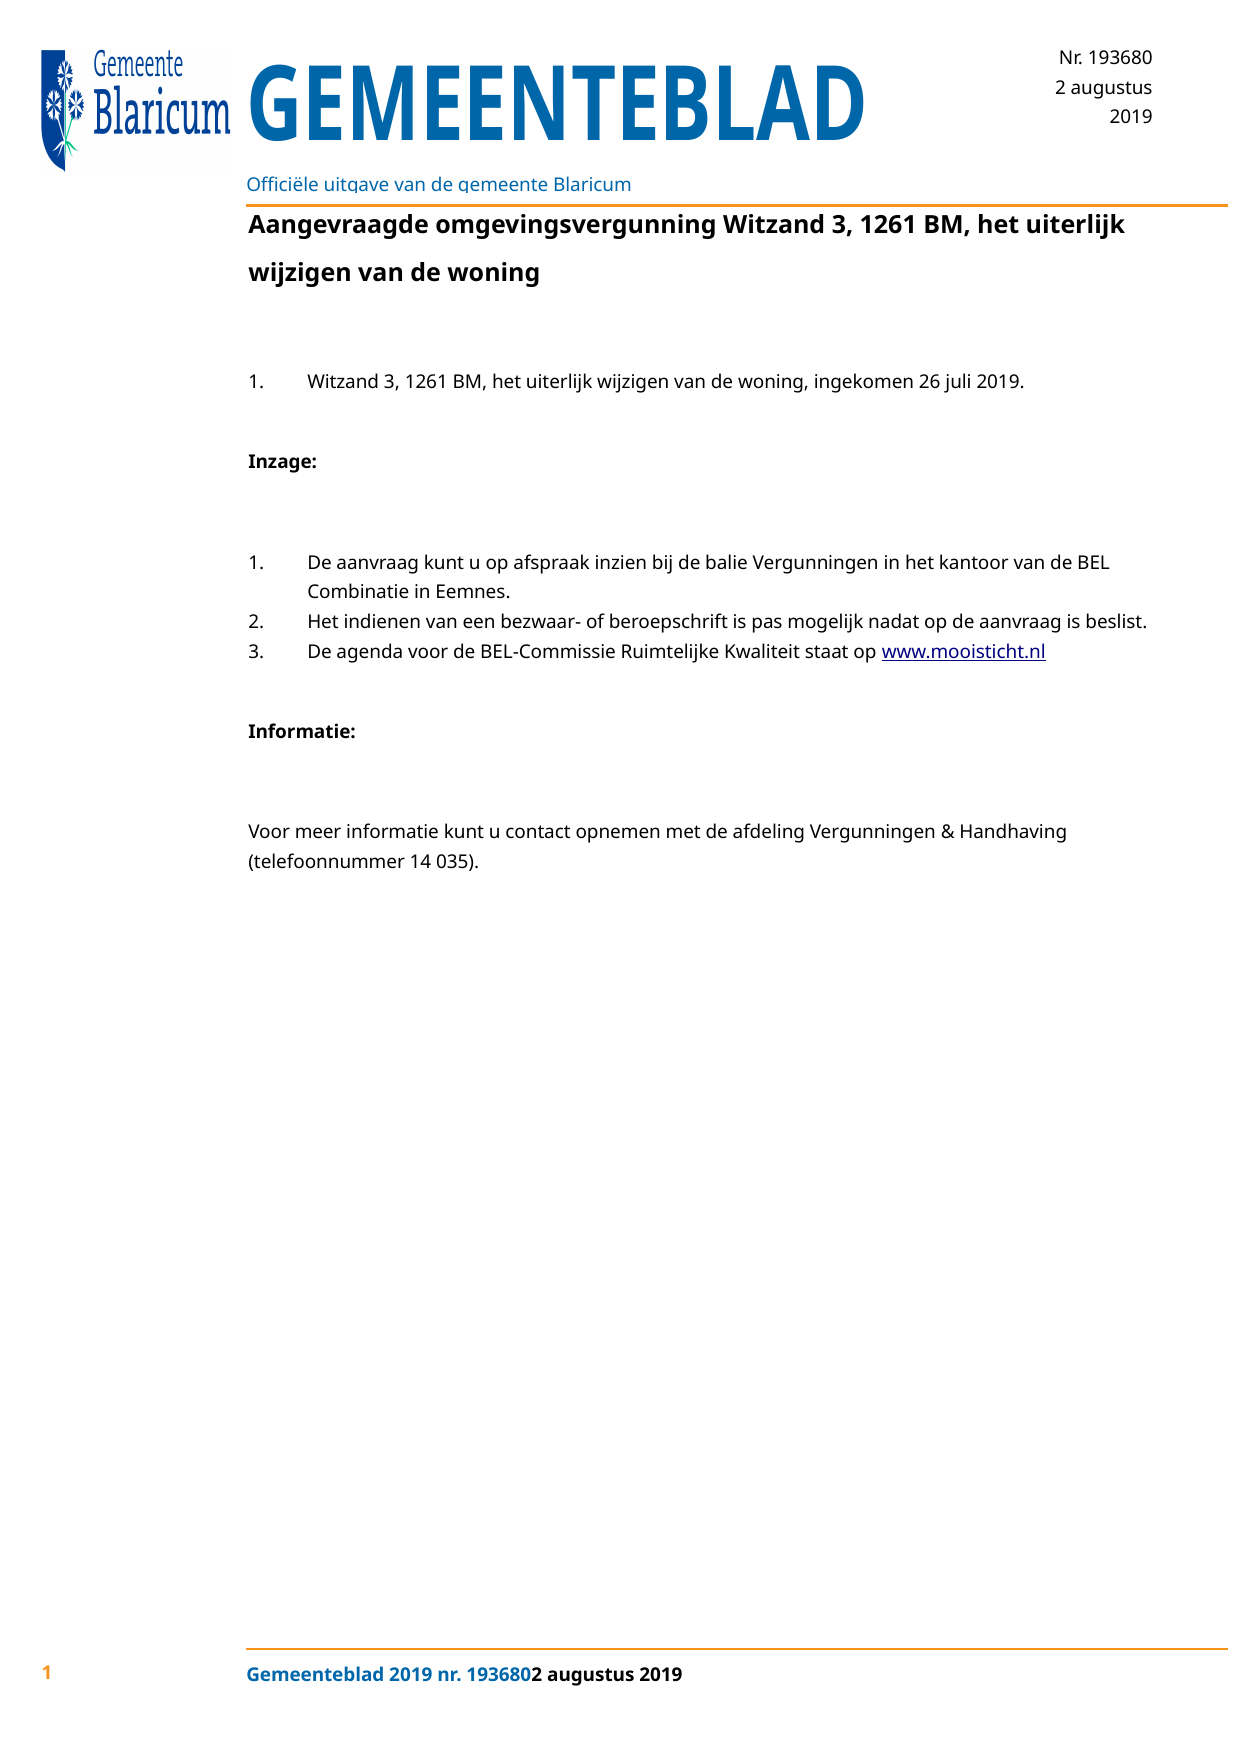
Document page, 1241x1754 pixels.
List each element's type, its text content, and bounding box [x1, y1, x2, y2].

list Witzand 3, 1261 BM, het uiterlijk wijzigen van de woning, ingekomen 26 juli 2019. [248, 368, 1152, 394]
text Inzage: [248, 448, 1152, 474]
text Voor meer informatie kunt u contact opnemen met de afdeling Vergunningen & Handhaving (telefoonnummer 14 035). [248, 819, 1152, 874]
list De agenda voor de BEL-Commissie Ruimtelijke Kwaliteit staat op www.mooisticht.nl [248, 638, 1152, 664]
text Informatie: [248, 718, 1152, 744]
picture [41, 47, 231, 172]
text Aangevraagde omgevingsvergunning Witzand 3, 1261 BM, het uiterlijk wijzigen van de woning [248, 207, 1152, 288]
list De aanvraag kunt u op afspraak inzien bij de balie Vergunningen in het kantoor van de BEL Combinatie in Eemnes. [248, 549, 1152, 604]
list Het indienen van een bezwaar- of beroepschrift is pas mogelijk nadat op de aanvraag is beslist. [248, 608, 1152, 634]
